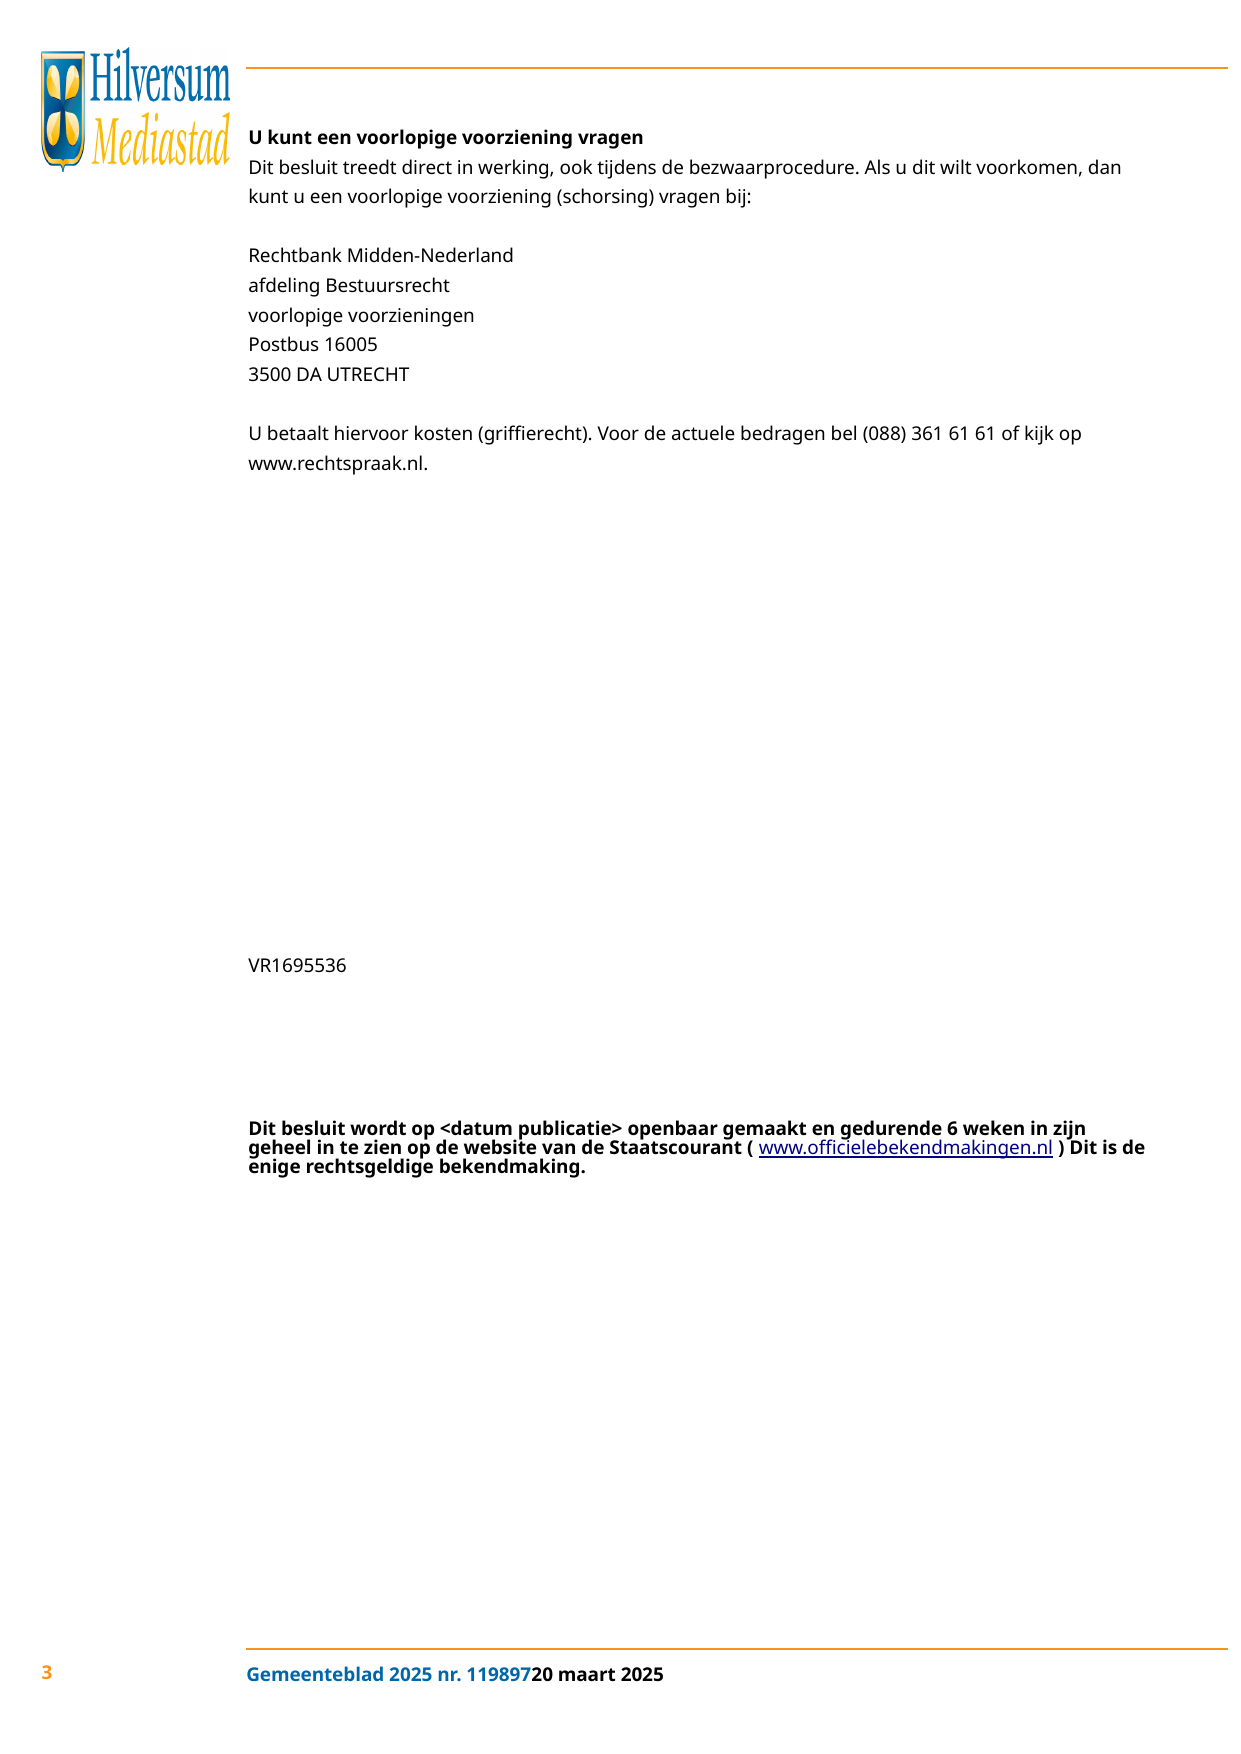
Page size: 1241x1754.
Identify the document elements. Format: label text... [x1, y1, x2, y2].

text Dit besluit treedt direct in werking, ook tijdens de bezwaarprocedure. Als u dit wilt voorkomen, dan kunt u een voorlopige voorziening (schorsing) vragen bij: [248, 154, 1152, 209]
picture [41, 47, 231, 172]
text U betaalt hiervoor kosten (griffierecht). Voor de actuele bedragen bel (088) 361 61 61 of kijk op www.rechtspraak.nl. [248, 420, 1152, 476]
text Dit besluit wordt op <datum publicatie> openbaar gemaakt en gedurende 6 weken in zijn geheel in te zien op de website van de Staatscourant ( www.officielebekendmakingen.nl ) Dit is de enige rechtsgeldige bekendmaking. [248, 1120, 1152, 1178]
text Rechtbank Midden-Nederland [248, 243, 1152, 268]
text afdeling Bestuursrecht [248, 272, 1152, 298]
text 3500 DA UTRECHT [248, 361, 1152, 387]
text VR1695536 [248, 953, 1152, 978]
text U kunt een voorlopige voorziening vragen [248, 124, 1152, 150]
text Postbus 16005 [248, 331, 1152, 357]
text voorlopige voorzieningen [248, 302, 1152, 328]
